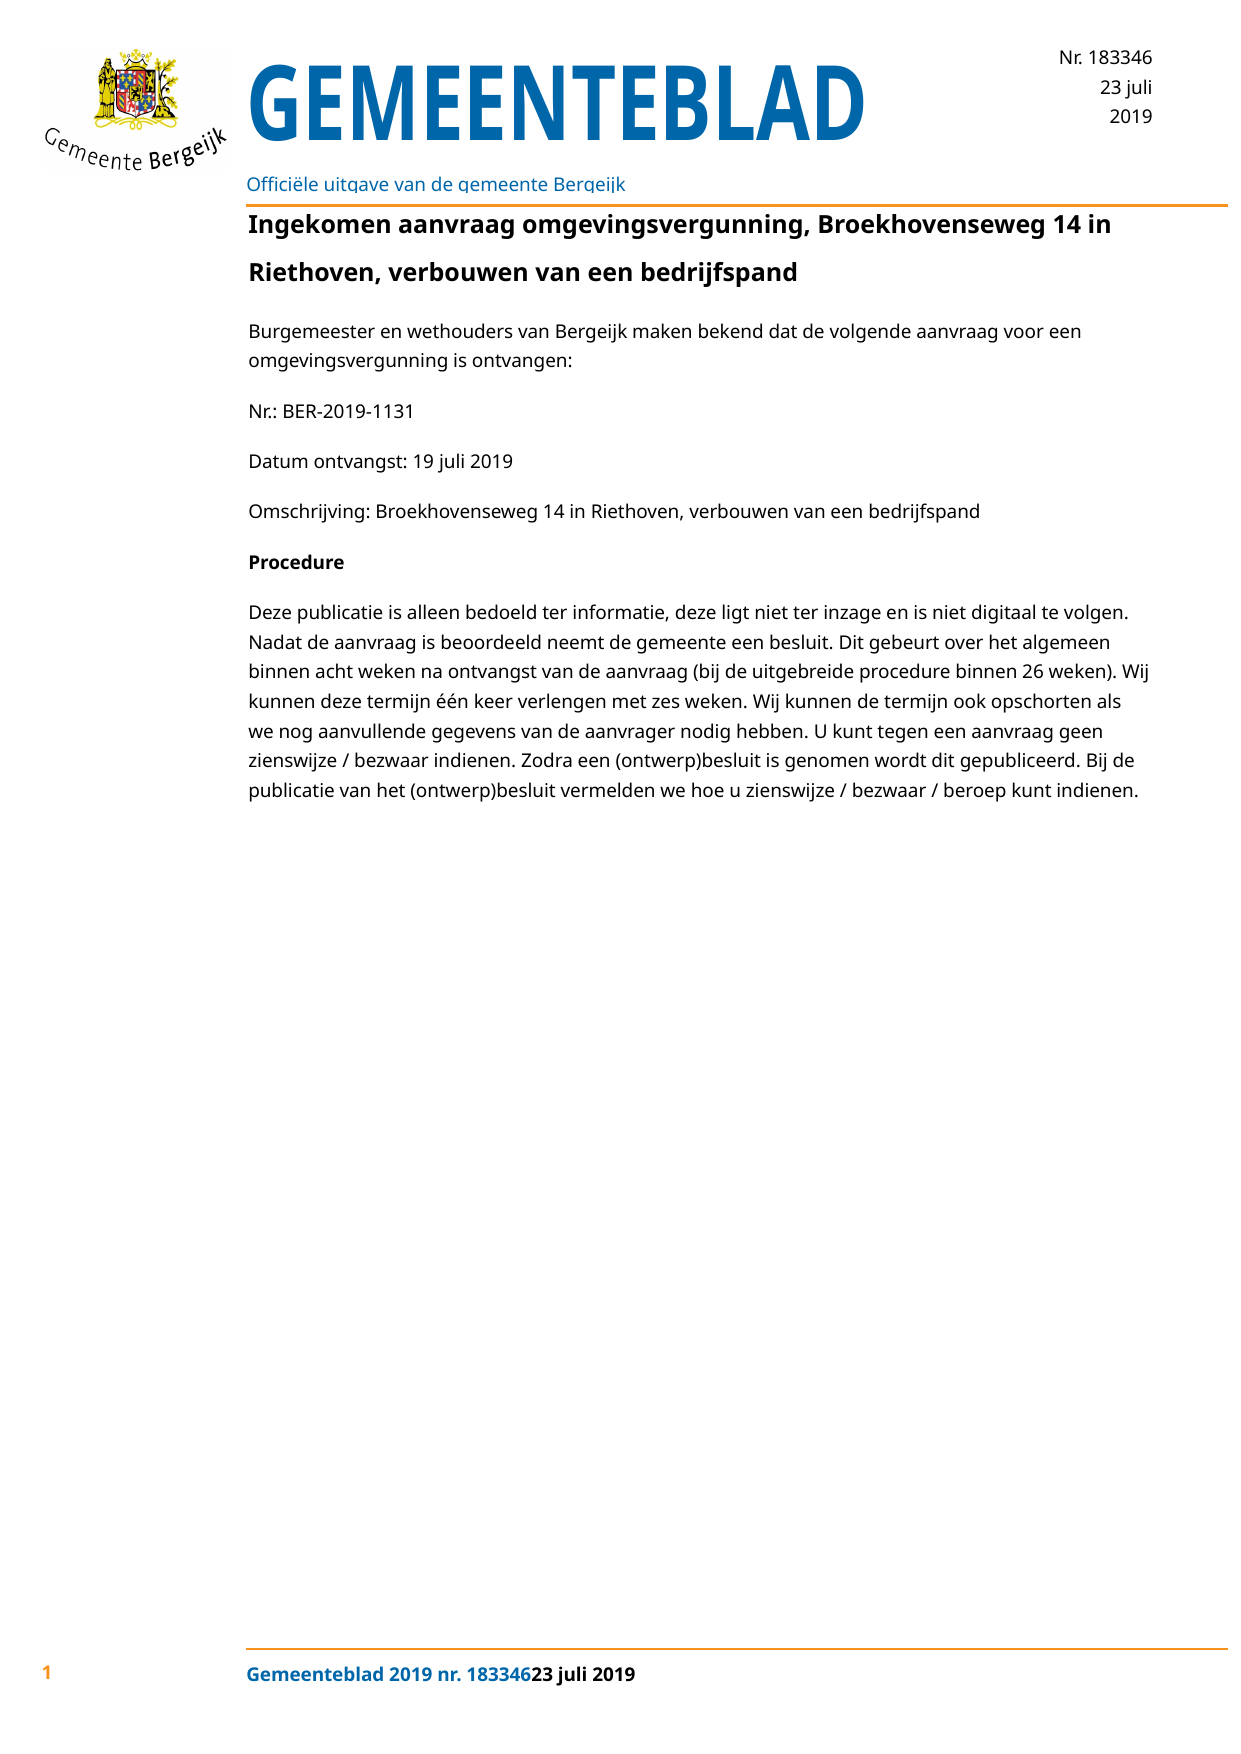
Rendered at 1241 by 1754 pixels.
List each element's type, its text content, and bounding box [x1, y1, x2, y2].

picture [41, 47, 231, 172]
text Nr.: BER-2019-1131 [248, 398, 1152, 424]
text Deze publicatie is alleen bedoeld ter informatie, deze ligt niet ter inzage en is niet digitaal te volgen. Nadat de aanvraag is beoordeeld neemt de gemeente een besluit. Dit gebeurt over het algemeen binnen acht weken na ontvangst van de aanvraag (bij de uitgebreide procedure binnen 26 weken). Wij kunnen deze termijn één keer verlengen met zes weken. Wij kunnen de termijn ook opschorten als we nog aanvullende gegevens van de aanvrager nodig hebben. U kunt tegen een aanvraag geen zienswijze / bezwaar indienen. Zodra een (ontwerp)besluit is genomen wordt dit gepubliceerd. Bij de publicatie van het (ontwerp)besluit vermelden we hoe u zienswijze / bezwaar / beroep kunt indienen. [248, 599, 1152, 803]
text Burgemeester en wethouders van Bergeijk maken bekend dat de volgende aanvraag voor een omgevingsvergunning is ontvangen: [248, 318, 1152, 373]
text Ingekomen aanvraag omgevingsvergunning, Broekhovenseweg 14 in Riethoven, verbouwen van een bedrijfspand [248, 207, 1152, 288]
text Datum ontvangst: 19 juli 2019 [248, 448, 1152, 474]
text Omschrijving: Broekhovenseweg 14 in Riethoven, verbouwen van een bedrijfspand [248, 499, 1152, 524]
text Procedure [248, 549, 1152, 575]
